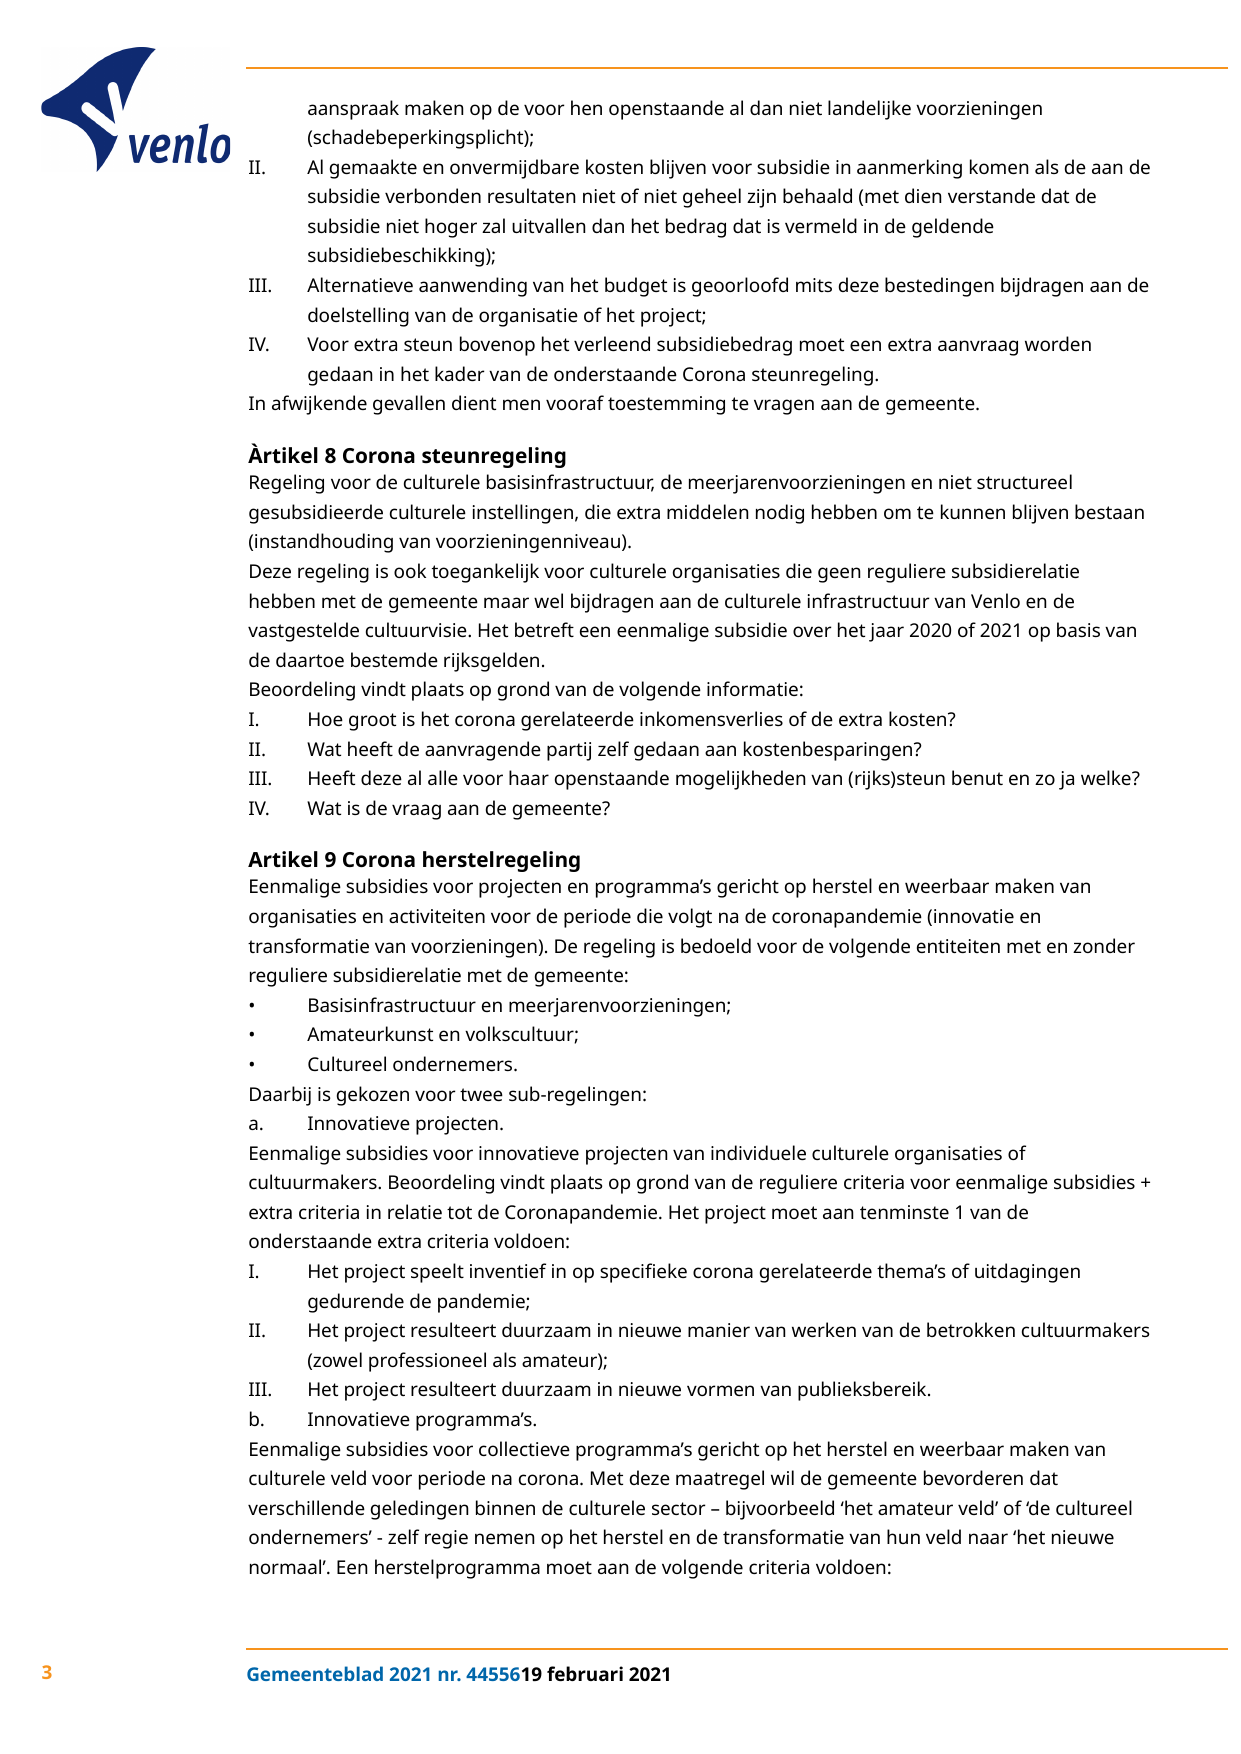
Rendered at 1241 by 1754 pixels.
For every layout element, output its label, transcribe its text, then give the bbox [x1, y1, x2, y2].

text Àrtikel 8 Corona steunregeling [248, 441, 1152, 469]
text Beoordeling vindt plaats op grond van de volgende informatie: [248, 677, 1152, 702]
text Deze regeling is ook toegankelijk voor culturele organisaties die geen reguliere subsidierelatie hebben met de gemeente maar wel bijdragen aan de culturele infrastructuur van Venlo en de vastgestelde cultuurvisie. Het betreft een eenmalige subsidie over het jaar 2020 of 2021 op basis van de daartoe bestemde rijksgelden. [248, 558, 1152, 673]
list Basisinfrastructuur en meerjarenvoorzieningen; [248, 992, 1152, 1018]
text Daarbij is gekozen voor twee sub-regelingen: [248, 1081, 1152, 1107]
list Cultureel ondernemers. [248, 1051, 1152, 1077]
list Amateurkunst en volkscultuur; [248, 1022, 1152, 1047]
list Innovatieve projecten. [248, 1110, 1152, 1136]
list aanspraak maken op de voor hen openstaande al dan niet landelijke voorzieningen (schadebeperkingsplicht); [248, 95, 1152, 150]
list Het project speelt inventief in op specifieke corona gerelateerde thema’s of uitdagingen gedurende de pandemie; [248, 1258, 1152, 1314]
list Voor extra steun bovenop het verleend subsidiebedrag moet een extra aanvraag worden gedaan in het kader van de onderstaande Corona steunregeling. [248, 331, 1152, 387]
list Wat is de vraag aan de gemeente? [248, 795, 1152, 821]
list Alternatieve aanwending van het budget is geoorloofd mits deze bestedingen bijdragen aan de doelstelling van de organisatie of het project; [248, 272, 1152, 328]
list Wat heeft de aanvragende partij zelf gedaan aan kostenbesparingen? [248, 736, 1152, 761]
list Het project resulteert duurzaam in nieuwe manier van werken van de betrokken cultuurmakers (zowel professioneel als amateur); [248, 1317, 1152, 1373]
list Al gemaakte en onvermijdbare kosten blijven voor subsidie in aanmerking komen als de aan de subsidie verbonden resultaten niet of niet geheel zijn behaald (met dien verstande dat de subsidie niet hoger zal uitvallen dan het bedrag dat is vermeld in de geldende subsidiebeschikking); [248, 154, 1152, 268]
text Eenmalige subsidies voor projecten en programma’s gericht op herstel en weerbaar maken van organisaties en activiteiten voor de periode die volgt na de coronapandemie (innovatie en transformatie van voorzieningen). De regeling is bedoeld voor de volgende entiteiten met en zonder reguliere subsidierelatie met de gemeente: [248, 874, 1152, 988]
list Hoe groot is het corona gerelateerde inkomensverlies of de extra kosten? [248, 706, 1152, 732]
text Regeling voor de culturele basisinfrastructuur, de meerjarenvoorzieningen en niet structureel gesubsidieerde culturele instellingen, die extra middelen nodig hebben om te kunnen blijven bestaan (instandhouding van voorzieningenniveau). [248, 469, 1152, 554]
picture [41, 47, 231, 172]
text In afwijkende gevallen dient men vooraf toestemming te vragen aan de gemeente. [248, 391, 1152, 416]
text Eenmalige subsidies voor innovatieve projecten van individuele culturele organisaties of cultuurmakers. Beoordeling vindt plaats op grond van de reguliere criteria voor eenmalige subsidies + extra criteria in relatie tot de Coronapandemie. Het project moet aan tenminste 1 van de onderstaande extra criteria voldoen: [248, 1140, 1152, 1254]
text Eenmalige subsidies voor collectieve programma’s gericht op het herstel en weerbaar maken van culturele veld voor periode na corona. Met deze maatregel wil de gemeente bevorderen dat verschillende geledingen binnen de culturele sector – bijvoorbeeld ‘het amateur veld’ of ‘de cultureel ondernemers’ - zelf regie nemen op het herstel en de transformatie van hun veld naar ‘het nieuwe normaal’. Een herstelprogramma moet aan de volgende criteria voldoen: [248, 1436, 1152, 1580]
text Artikel 9 Corona herstelregeling [248, 845, 1152, 874]
list Innovatieve programma’s. [248, 1406, 1152, 1432]
list Heeft deze al alle voor haar openstaande mogelijkheden van (rijks)steun benut en zo ja welke? [248, 765, 1152, 791]
list Het project resulteert duurzaam in nieuwe vormen van publieksbereik. [248, 1377, 1152, 1402]
